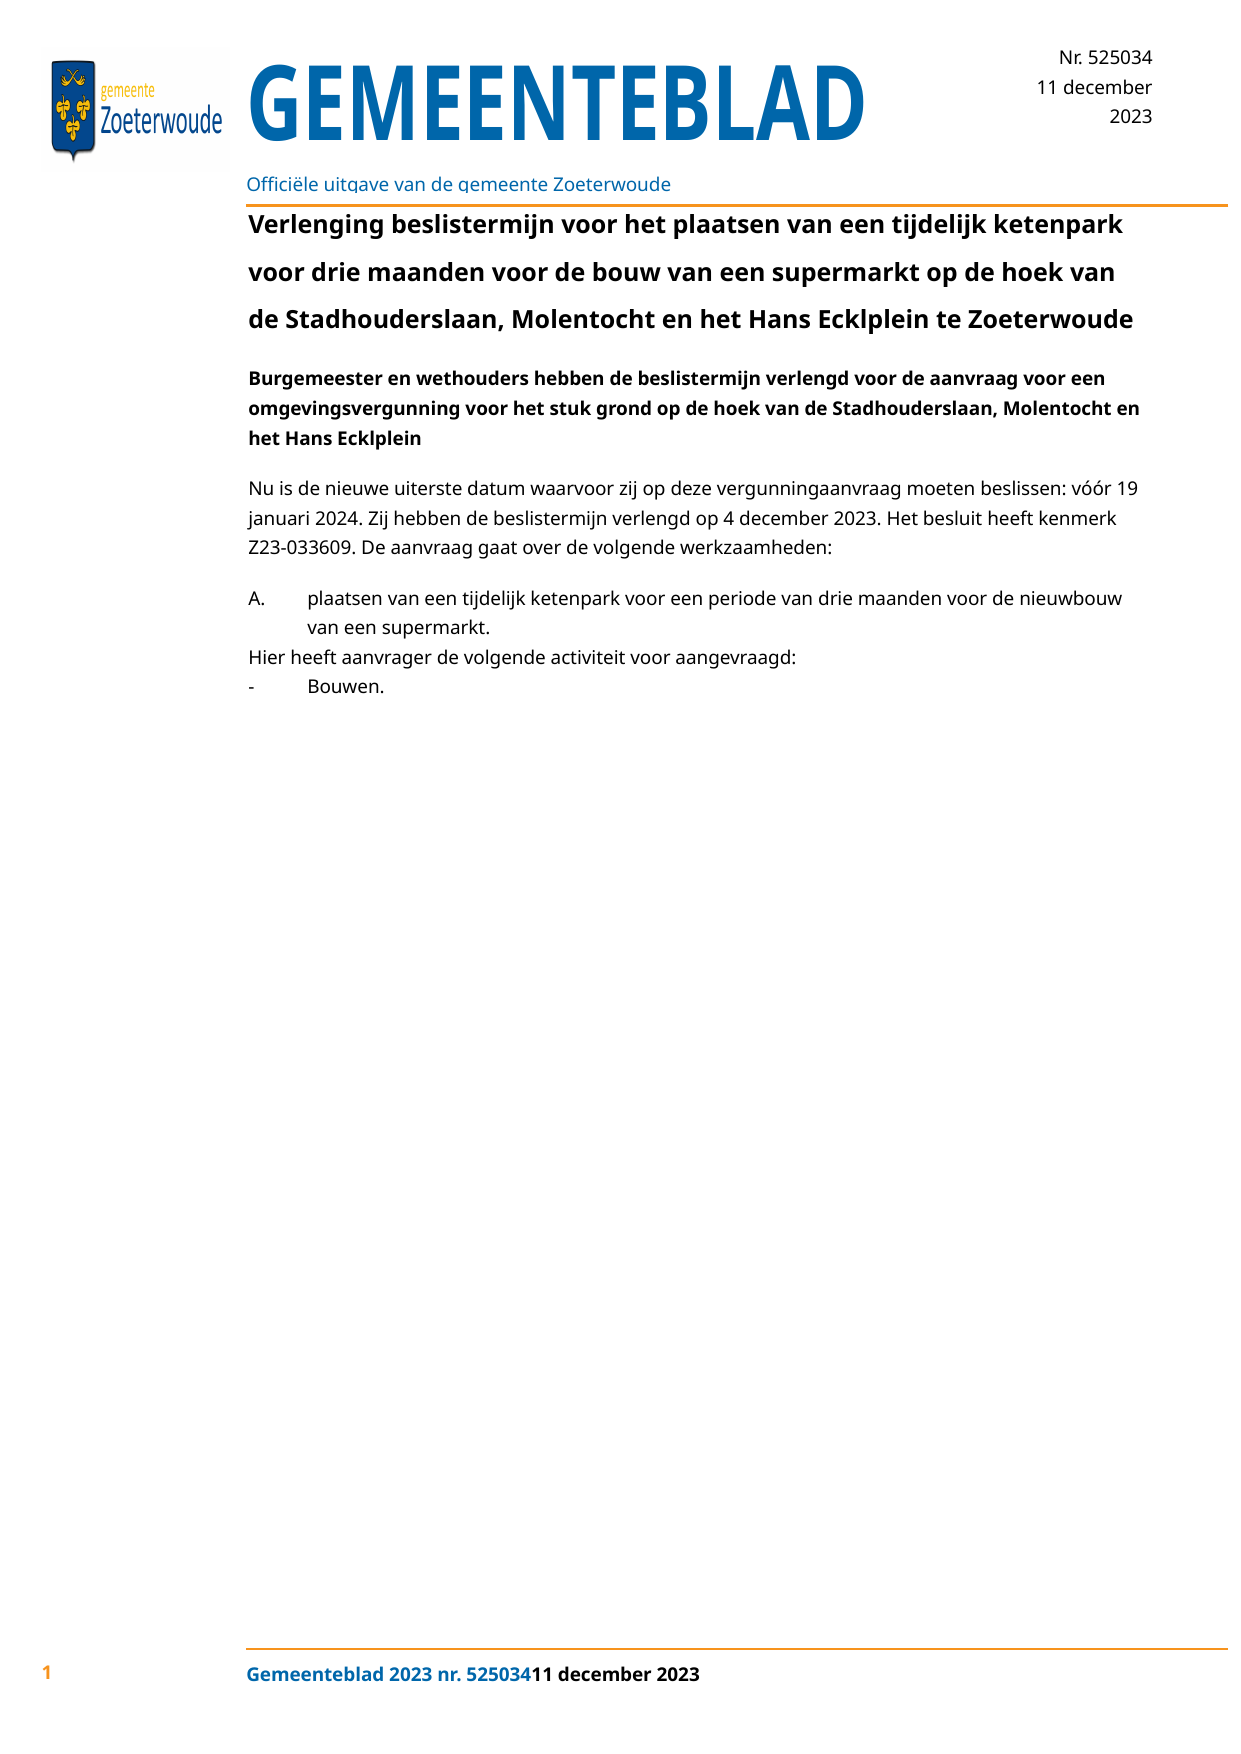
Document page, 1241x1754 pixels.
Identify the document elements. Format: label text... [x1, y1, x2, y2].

text Burgemeester en wethouders hebben de beslistermijn verlengd voor de aanvraag voor een omgevingsvergunning voor het stuk grond op de hoek van de Stadhouderslaan, Molentocht en het Hans Ecklplein [248, 366, 1152, 450]
picture [41, 47, 231, 172]
text Verlenging beslistermijn voor het plaatsen van een tijdelijk ketenpark voor drie maanden voor de bouw van een supermarkt op de hoek van de Stadhouderslaan, Molentocht en het Hans Ecklplein te Zoeterwoude [248, 207, 1152, 336]
text Nu is de nieuwe uiterste datum waarvoor zij op deze vergunningaanvraag moeten beslissen: vóór 19 januari 2024. Zij hebben de beslistermijn verlengd op 4 december 2023. Het besluit heeft kenmerk Z23-033609. De aanvraag gaat over de volgende werkzaamheden: [248, 475, 1152, 560]
list Bouwen. [248, 673, 1152, 699]
list plaatsen van een tijdelijk ketenpark voor een periode van drie maanden voor de nieuwbouw van een supermarkt. [248, 585, 1152, 640]
text Hier heeft aanvrager de volgende activiteit voor aangevraagd: [248, 644, 1152, 669]
